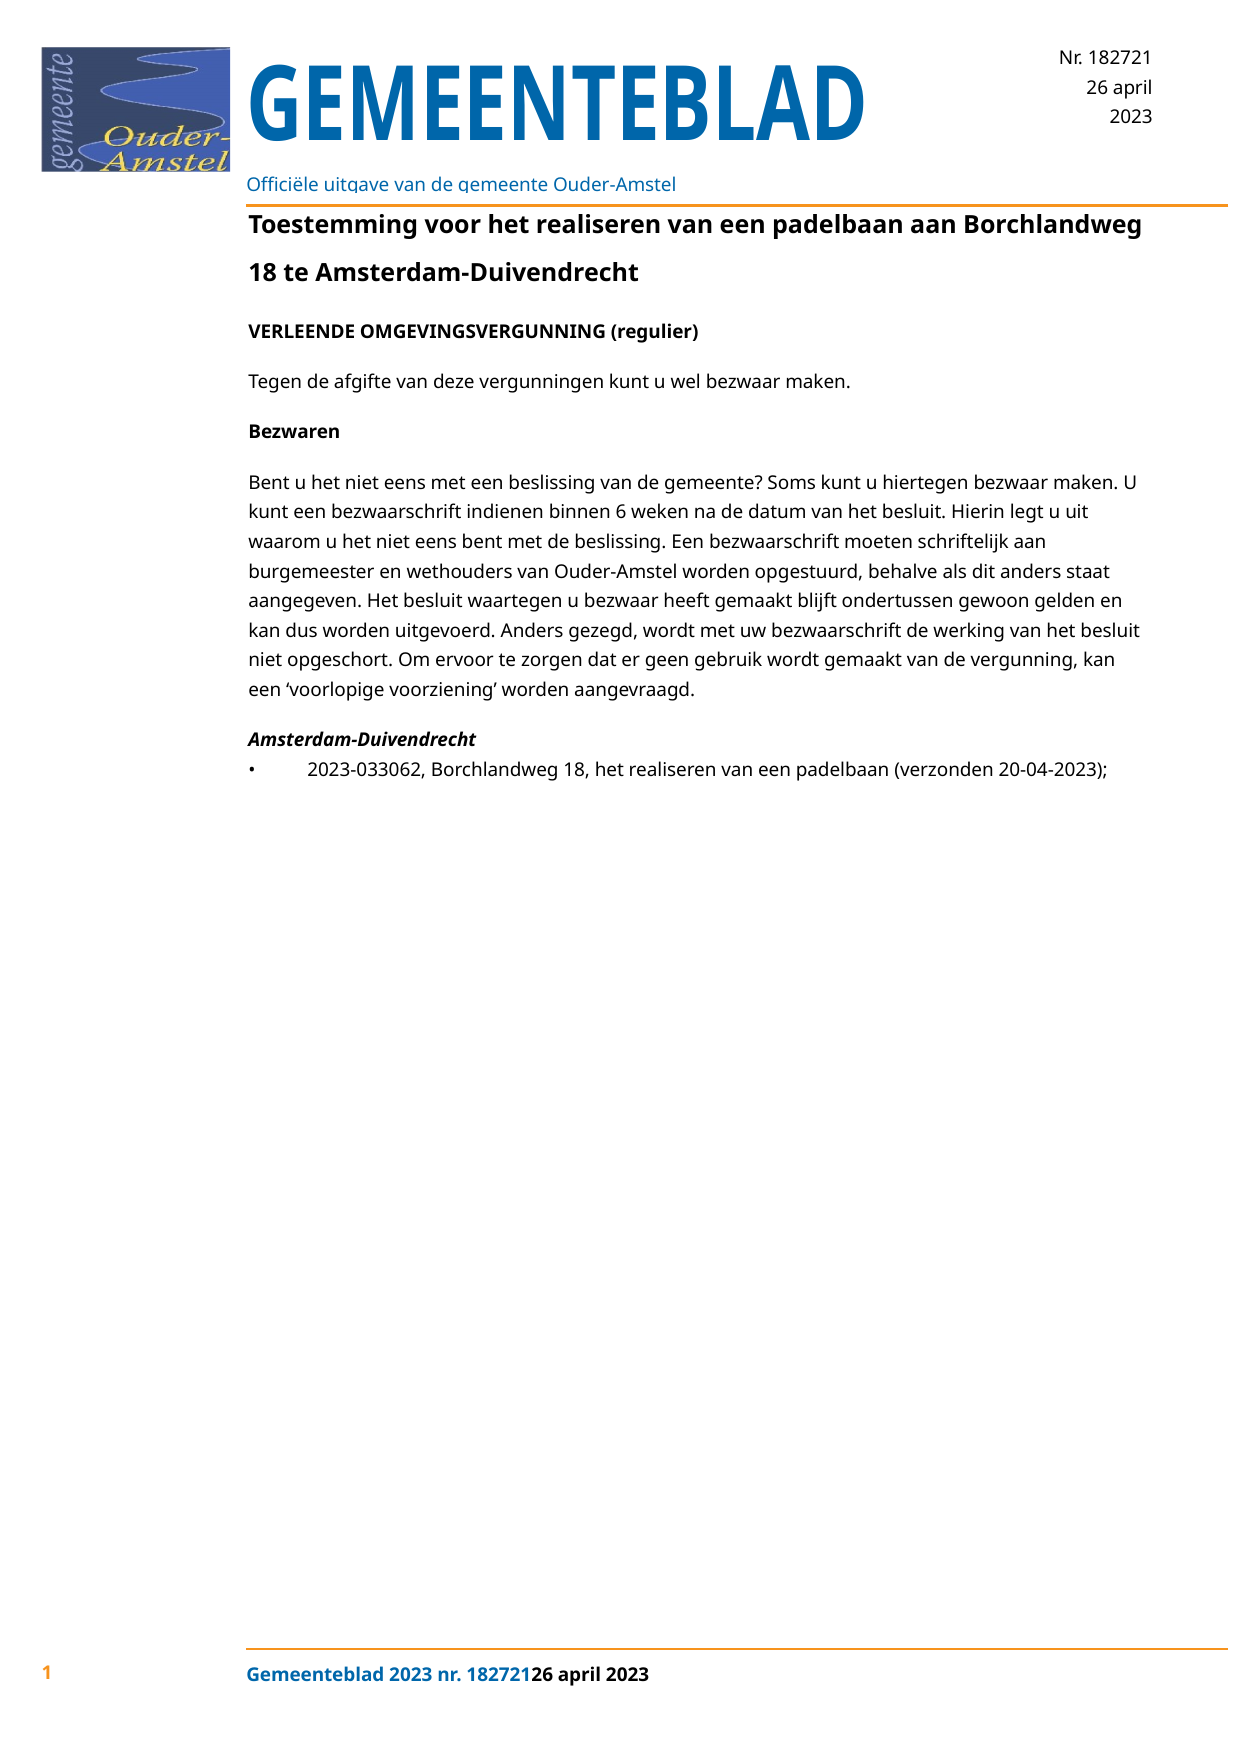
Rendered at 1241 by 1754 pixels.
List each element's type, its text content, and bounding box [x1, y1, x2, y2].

text Bent u het niet eens met een beslissing van de gemeente? Soms kunt u hiertegen bezwaar maken. U kunt een bezwaarschrift indienen binnen 6 weken na de datum van het besluit. Hierin legt u uit waarom u het niet eens bent met de beslissing. Een bezwaarschrift moeten schriftelijk aan burgemeester en wethouders van Ouder-Amstel worden opgestuurd, behalve als dit anders staat aangegeven. Het besluit waartegen u bezwaar heeft gemaakt blijft ondertussen gewoon gelden en kan dus worden uitgevoerd. Anders gezegd, wordt met uw bezwaarschrift de werking van het besluit niet opgeschort. Om ervoor te zorgen dat er geen gebruik wordt gemaakt van de vergunning, kan een ‘voorlopige voorziening’ worden aangevraagd. [248, 469, 1152, 702]
text VERLEENDE OMGEVINGSVERGUNNING (regulier) [248, 318, 1152, 344]
text Tegen de afgifte van deze vergunningen kunt u wel bezwaar maken. [248, 368, 1152, 394]
text Toestemming voor het realiseren van een padelbaan aan Borchlandweg 18 te Amsterdam-Duivendrecht [248, 207, 1152, 288]
text Amsterdam-Duivendrecht [248, 727, 1152, 752]
text Bezwaren [248, 419, 1152, 444]
picture [41, 47, 231, 172]
list 2023-033062, Borchlandweg 18, het realiseren van een padelbaan (verzonden 20-04-2023); [248, 756, 1152, 782]
